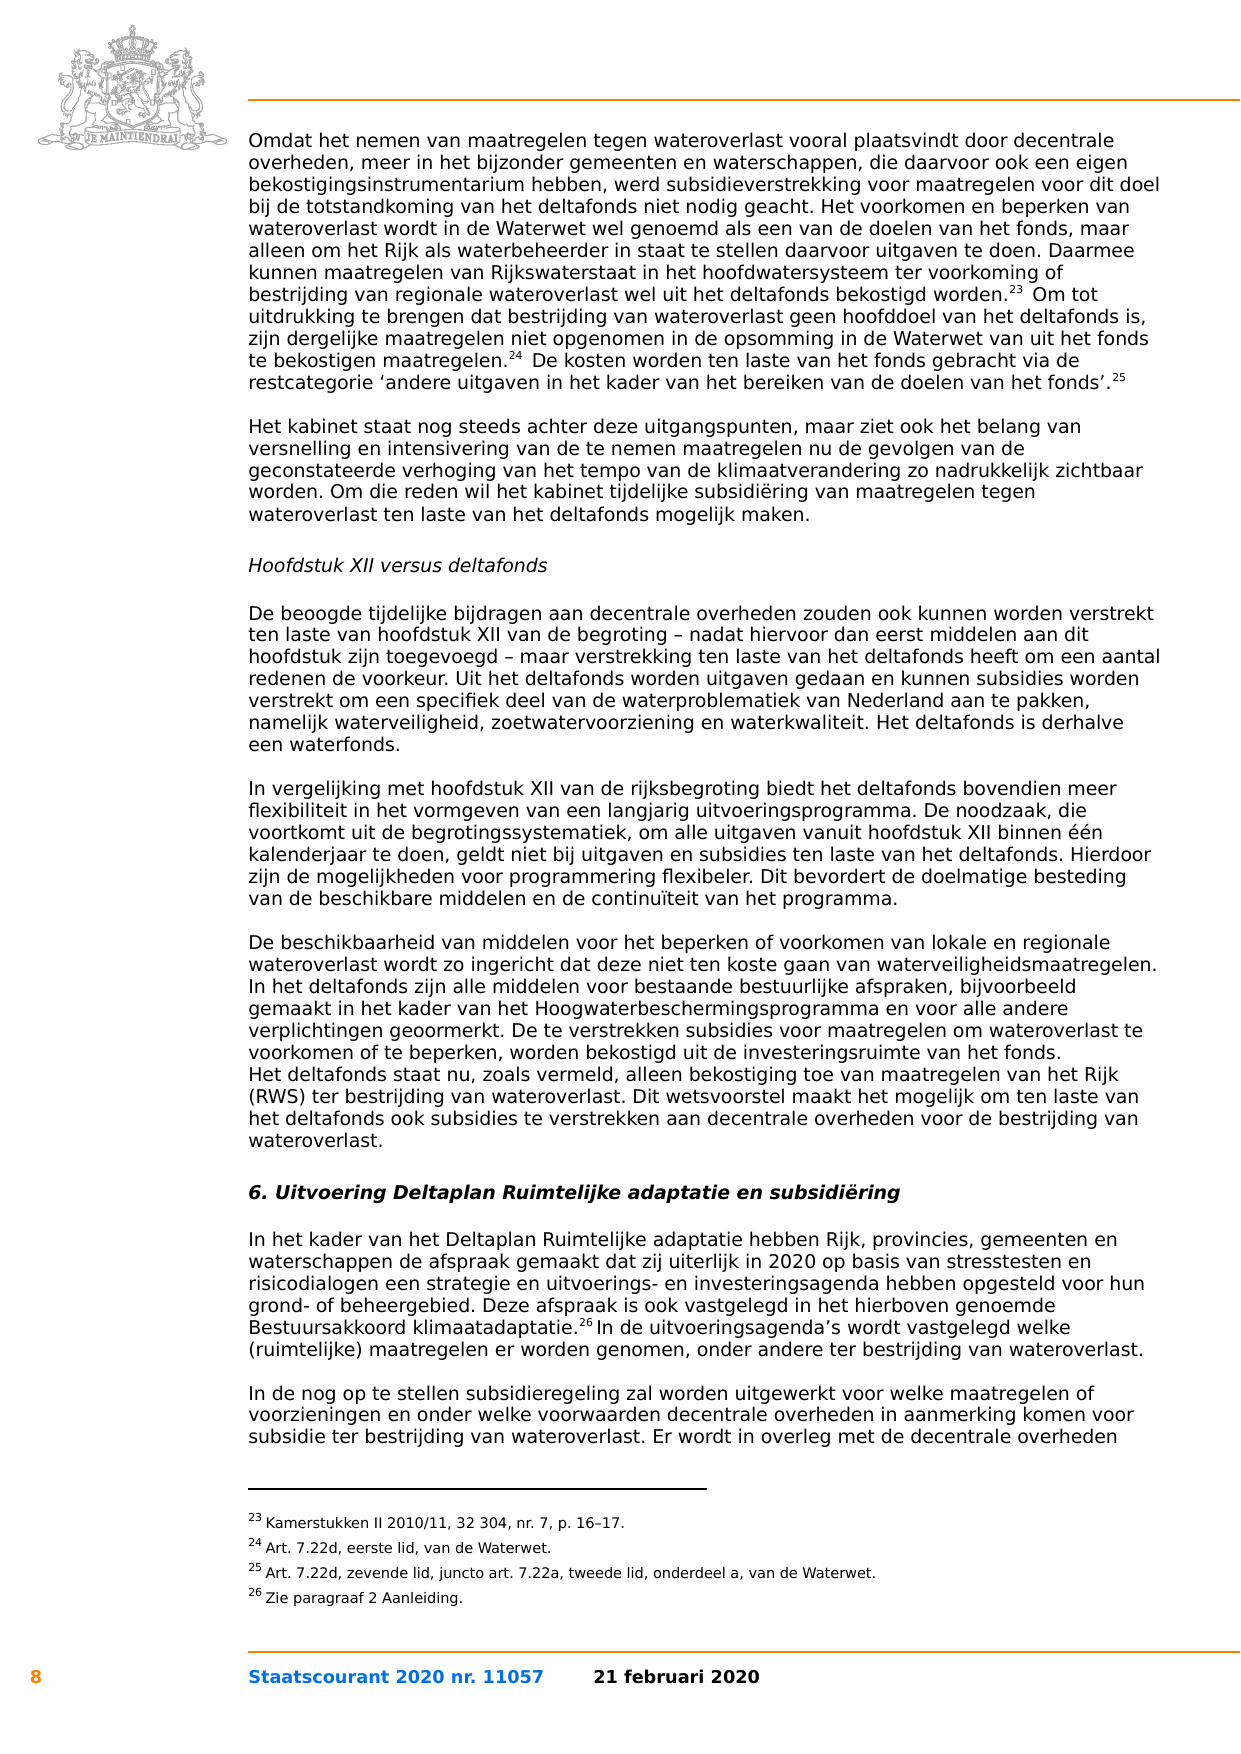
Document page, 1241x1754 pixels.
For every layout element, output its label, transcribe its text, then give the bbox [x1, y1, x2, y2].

text Kamerstukken II 2010/11, 32 304, nr. 7, p. 16–17. [248, 1511, 1163, 1533]
text In vergelijking met hoofdstuk XII van de rijksbegroting biedt het deltafonds bovendien meer flexibiliteit in het vormgeven van een langjarig uitvoeringsprogramma. De noodzaak, die voortkomt uit de begrotingssystematiek, om alle uitgaven vanuit hoofdstuk XII binnen één kalenderjaar te doen, geldt niet bij uitgaven en subsidies ten laste van het deltafonds. Hierdoor zijn de mogelijkheden voor programmering flexibeler. Dit bevordert de doelmatige besteding van de beschikbare middelen en de continuïteit van het programma. [248, 778, 1163, 910]
text Omdat het nemen van maatregelen tegen wateroverlast vooral plaatsvindt door decentrale overheden, meer in het bijzonder gemeenten en waterschappen, die daarvoor ook een eigen bekostigingsinstrumentarium hebben, werd subsidieverstrekking voor maatregelen voor dit doel bij de totstandkoming van het deltafonds niet nodig geacht. Het voorkomen en beperken van wateroverlast wordt in de Waterwet wel genoemd als een van de doelen van het fonds, maar alleen om het Rijk als waterbeheerder in staat te stellen daarvoor uitgaven te doen. Daarmee kunnen maatregelen van Rijkswaterstaat in het hoofdwatersysteem ter voorkoming of bestrijding van regionale wateroverlast wel uit het deltafonds bekostigd worden. Om tot uitdrukking te brengen dat bestrijding van wateroverlast geen hoofddoel van het deltafonds is, zijn dergelijke maatregelen niet opgenomen in de opsomming in de Waterwet van uit het fonds te bekostigen maatregelen. De kosten worden ten laste van het fonds gebracht via de restcategorie ‘andere uitgaven in het kader van het bereiken van de doelen van het fonds’. [248, 130, 1163, 394]
text Het deltafonds staat nu, zoals vermeld, alleen bekostiging toe van maatregelen van het Rijk (RWS) ter bestrijding van wateroverlast. Dit wetsvoorstel maakt het mogelijk om ten laste van het deltafonds ook subsidies te verstrekken aan decentrale overheden voor de bestrijding van wateroverlast. [248, 1064, 1163, 1152]
subtitle Hoofdstuk XII versus deltafonds [248, 555, 1163, 577]
picture [38, 25, 227, 150]
text In het kader van het Deltaplan Ruimtelijke adaptatie hebben Rijk, provincies, gemeenten en waterschappen de afspraak gemaakt dat zij uiterlijk in 2020 op basis van stresstesten en risicodialogen een strategie en uitvoerings- en investeringsagenda hebben opgesteld voor hun grond- of beheergebied. Deze afspraak is ook vastgelegd in het hierboven genoemde Bestuursakkoord klimaatadaptatie.In de uitvoeringsagenda’s wordt vastgelegd welke (ruimtelijke) maatregelen er worden genomen, onder andere ter bestrijding van wateroverlast. [248, 1229, 1163, 1361]
text Art. 7.22d, zevende lid, juncto art. 7.22a, tweede lid, onderdeel a, van de Waterwet. [248, 1561, 1163, 1583]
text In de nog op te stellen subsidieregeling zal worden uitgewerkt voor welke maatregelen of voorzieningen en onder welke voorwaarden decentrale overheden in aanmerking komen voor subsidie ter bestrijding van wateroverlast. Er wordt in overleg met de decentrale overheden [248, 1382, 1163, 1448]
text De beschikbaarheid van middelen voor het beperken of voorkomen van lokale en regionale wateroverlast wordt zo ingericht dat deze niet ten koste gaan van waterveiligheidsmaatregelen. In het deltafonds zijn alle middelen voor bestaande bestuurlijke afspraken, bijvoorbeeld gemaakt in het kader van het Hoogwaterbeschermingsprogramma en voor alle andere verplichtingen geoormerkt. De te verstrekken subsidies voor maatregelen om wateroverlast te voorkomen of te beperken, worden bekostigd uit de investeringsruimte van het fonds. [248, 932, 1163, 1064]
text Art. 7.22d, eerste lid, van de Waterwet. [248, 1536, 1163, 1558]
text Zie paragraaf 2 Aanleiding. [248, 1586, 1163, 1608]
subtitle 6. Uitvoering Deltaplan Ruimtelijke adaptatie en subsidiëring [248, 1182, 1163, 1204]
text De beoogde tijdelijke bijdragen aan decentrale overheden zouden ook kunnen worden verstrekt ten laste van hoofdstuk XII van de begroting – nadat hiervoor dan eerst middelen aan dit hoofdstuk zijn toegevoegd – maar verstrekking ten laste van het deltafonds heeft om een aantal redenen de voorkeur. Uit het deltafonds worden uitgaven gedaan en kunnen subsidies worden verstrekt om een specifiek deel van de waterproblematiek van Nederland aan te pakken, namelijk waterveiligheid, zoetwatervoorziening en waterkwaliteit. Het deltafonds is derhalve een waterfonds. [248, 602, 1163, 756]
text Het kabinet staat nog steeds achter deze uitgangspunten, maar ziet ook het belang van versnelling en intensivering van de te nemen maatregelen nu de gevolgen van de geconstateerde verhoging van het tempo van de klimaatverandering zo nadrukkelijk zichtbaar worden. Om die reden wil het kabinet tijdelijke subsidiëring van maatregelen tegen wateroverlast ten laste van het deltafonds mogelijk maken. [248, 416, 1163, 525]
